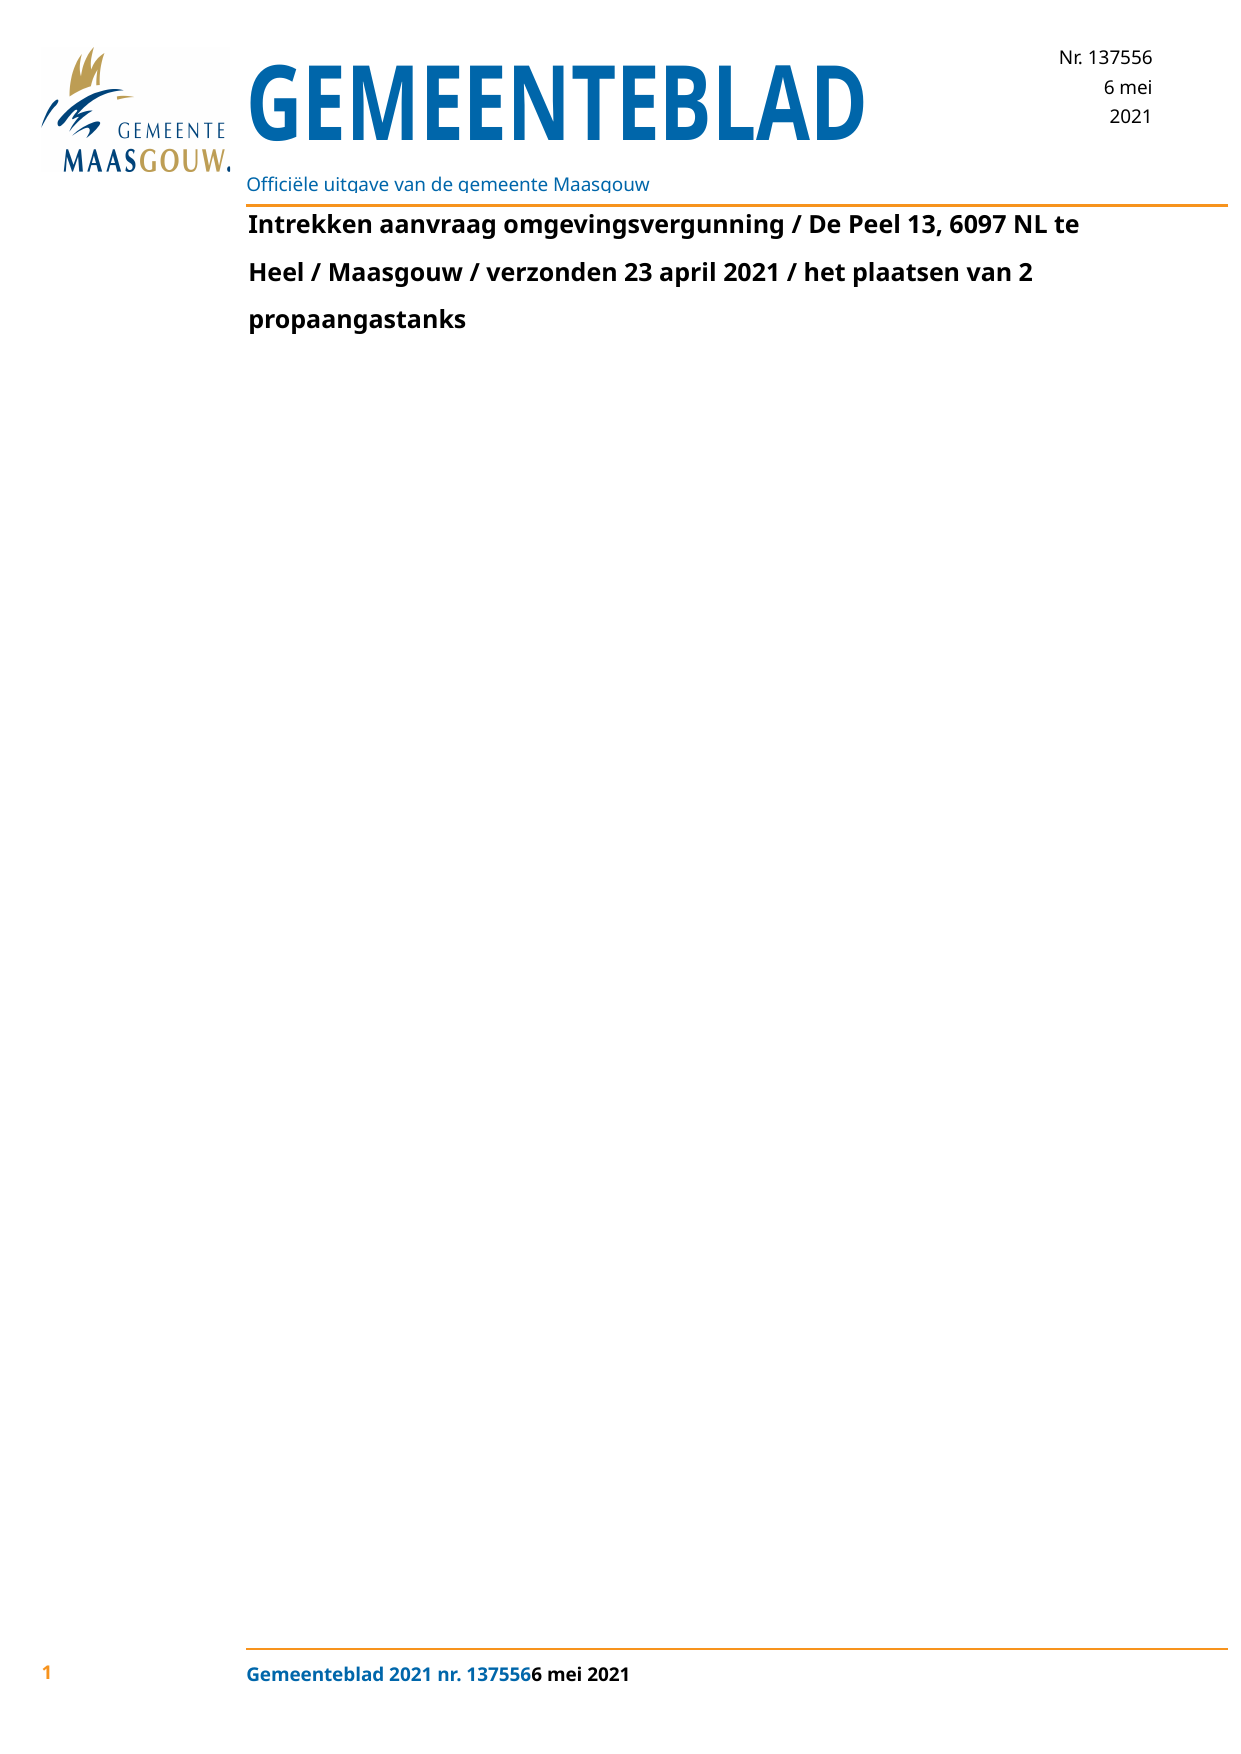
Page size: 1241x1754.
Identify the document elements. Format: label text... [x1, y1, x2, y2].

text Intrekken aanvraag omgevingsvergunning / De Peel 13, 6097 NL te Heel / Maasgouw / verzonden 23 april 2021 / het plaatsen van 2 propaangastanks [248, 207, 1152, 336]
picture [41, 47, 231, 172]
